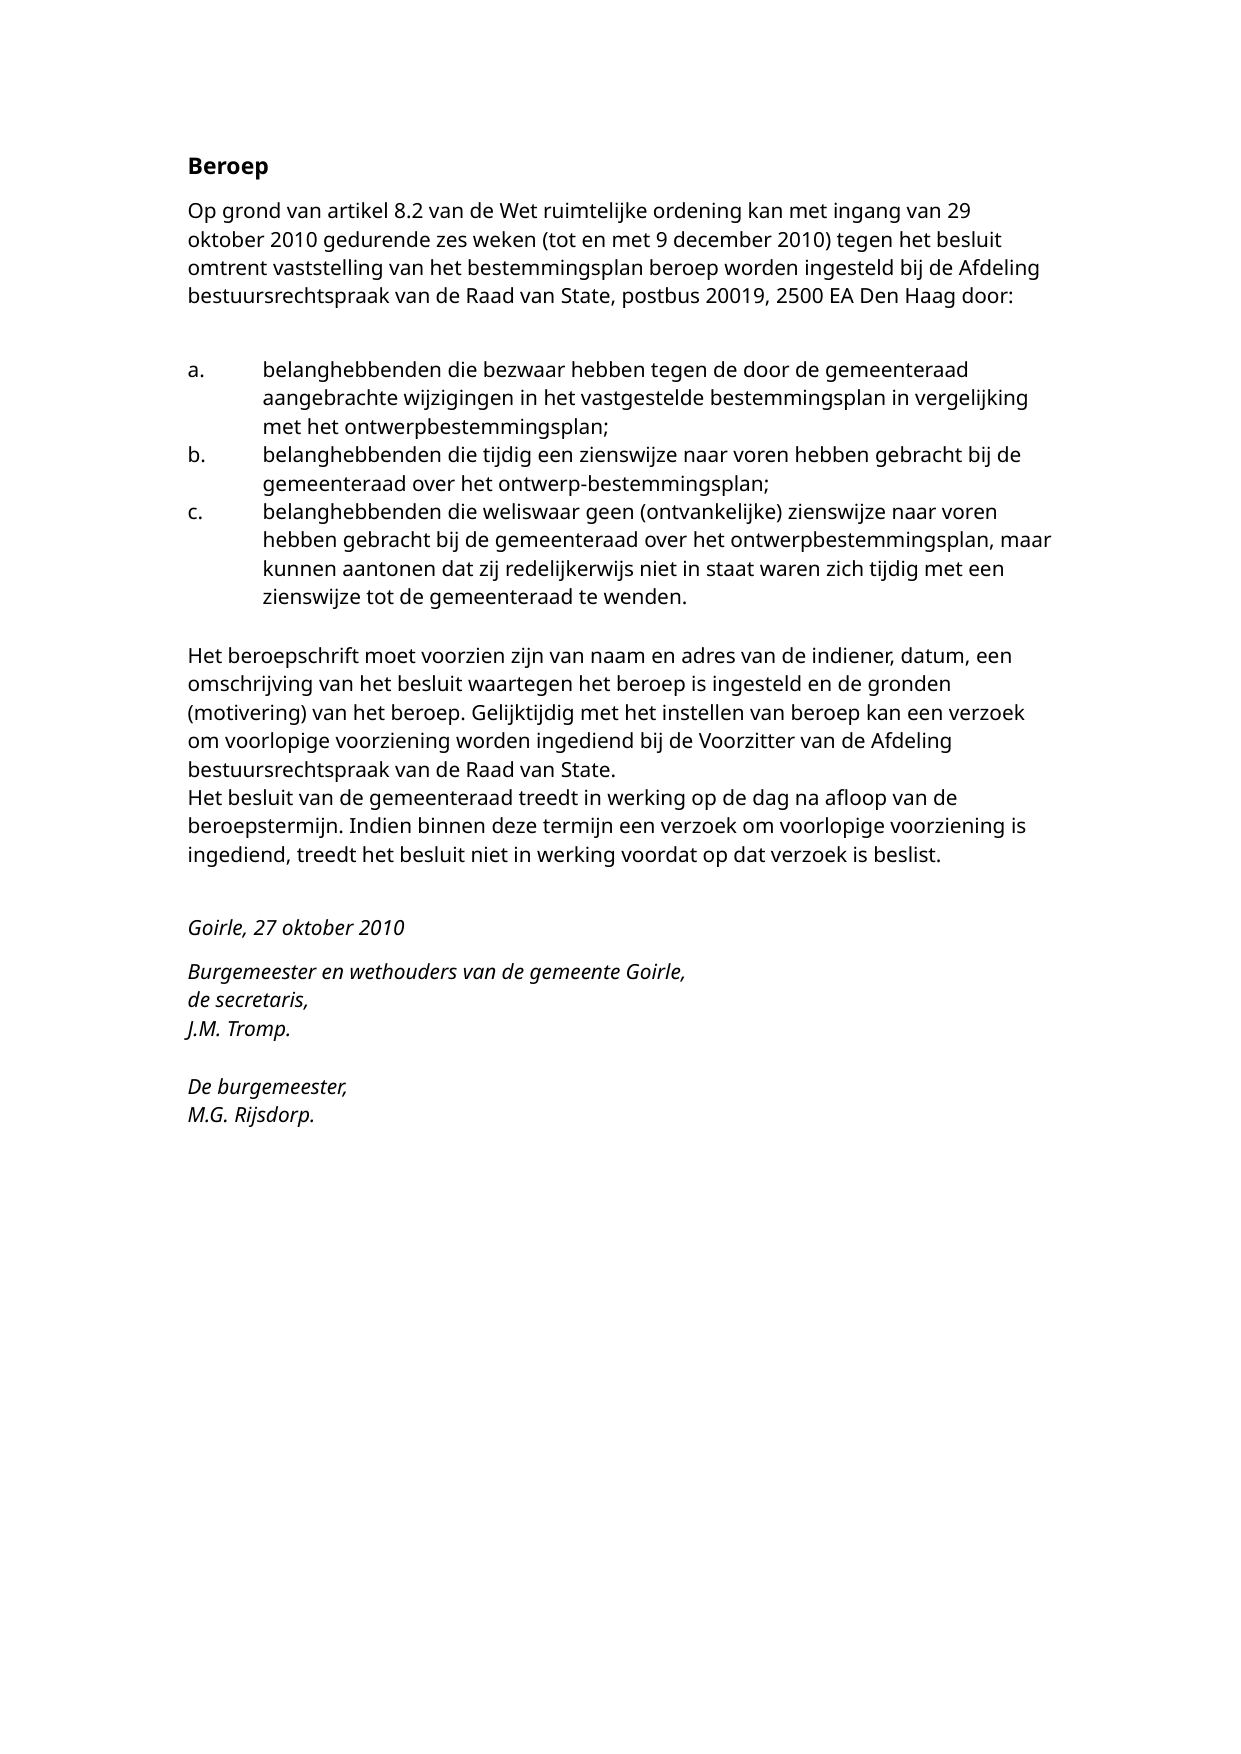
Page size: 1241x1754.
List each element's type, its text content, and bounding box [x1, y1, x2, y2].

list belanghebbenden die weliswaar geen (ontvankelijke) zienswijze naar voren hebben gebracht bij de gemeenteraad over het ontwerpbestemmingsplan, maar kunnen aantonen dat zij redelijkerwijs niet in staat waren zich tijdig met een zienswijze tot de gemeenteraad te wenden. [187, 497, 1053, 611]
text Goirle, 27 oktober 2010 [187, 913, 1053, 942]
text Het besluit van de gemeenteraad treedt in werking op de dag na afloop van de beroepstermijn. Indien binnen deze termijn een verzoek om voorlopige voorziening is ingediend, treedt het besluit niet in werking voordat op dat verzoek is beslist. [187, 783, 1053, 868]
subtitle Beroep [187, 150, 1053, 181]
text Burgemeester en wethouders van de gemeente Goirle, [187, 957, 1053, 985]
text de secretaris, [187, 985, 1053, 1014]
list belanghebbenden die tijdig een zienswijze naar voren hebben gebracht bij de gemeenteraad over het ontwerp-bestemmingsplan; [187, 440, 1053, 497]
text De burgemeester, [187, 1072, 1053, 1101]
text J.M. Tromp. [187, 1014, 1053, 1042]
text M.G. Rijsdorp. [187, 1101, 1053, 1129]
list belanghebbenden die bezwaar hebben tegen de door de gemeenteraad aangebrachte wijzigingen in het vastgestelde bestemmingsplan in vergelijking met het ontwerpbestemmingsplan; [187, 355, 1053, 440]
text Op grond van artikel 8.2 van de Wet ruimtelijke ordening kan met ingang van 29 oktober 2010 gedurende zes weken (tot en met 9 december 2010) tegen het besluit omtrent vaststelling van het bestemmingsplan beroep worden ingesteld bij de Afdeling bestuursrechtspraak van de Raad van State, postbus 20019, 2500 EA Den Haag door: [187, 196, 1053, 310]
text Het beroepschrift moet voorzien zijn van naam en adres van de indiener, datum, een omschrijving van het besluit waartegen het beroep is ingesteld en de gronden (motivering) van het beroep. Gelijktijdig met het instellen van beroep kan een verzoek om voorlopige voorziening worden ingediend bij de Voorzitter van de Afdeling bestuursrechtspraak van de Raad van State. [187, 641, 1053, 783]
